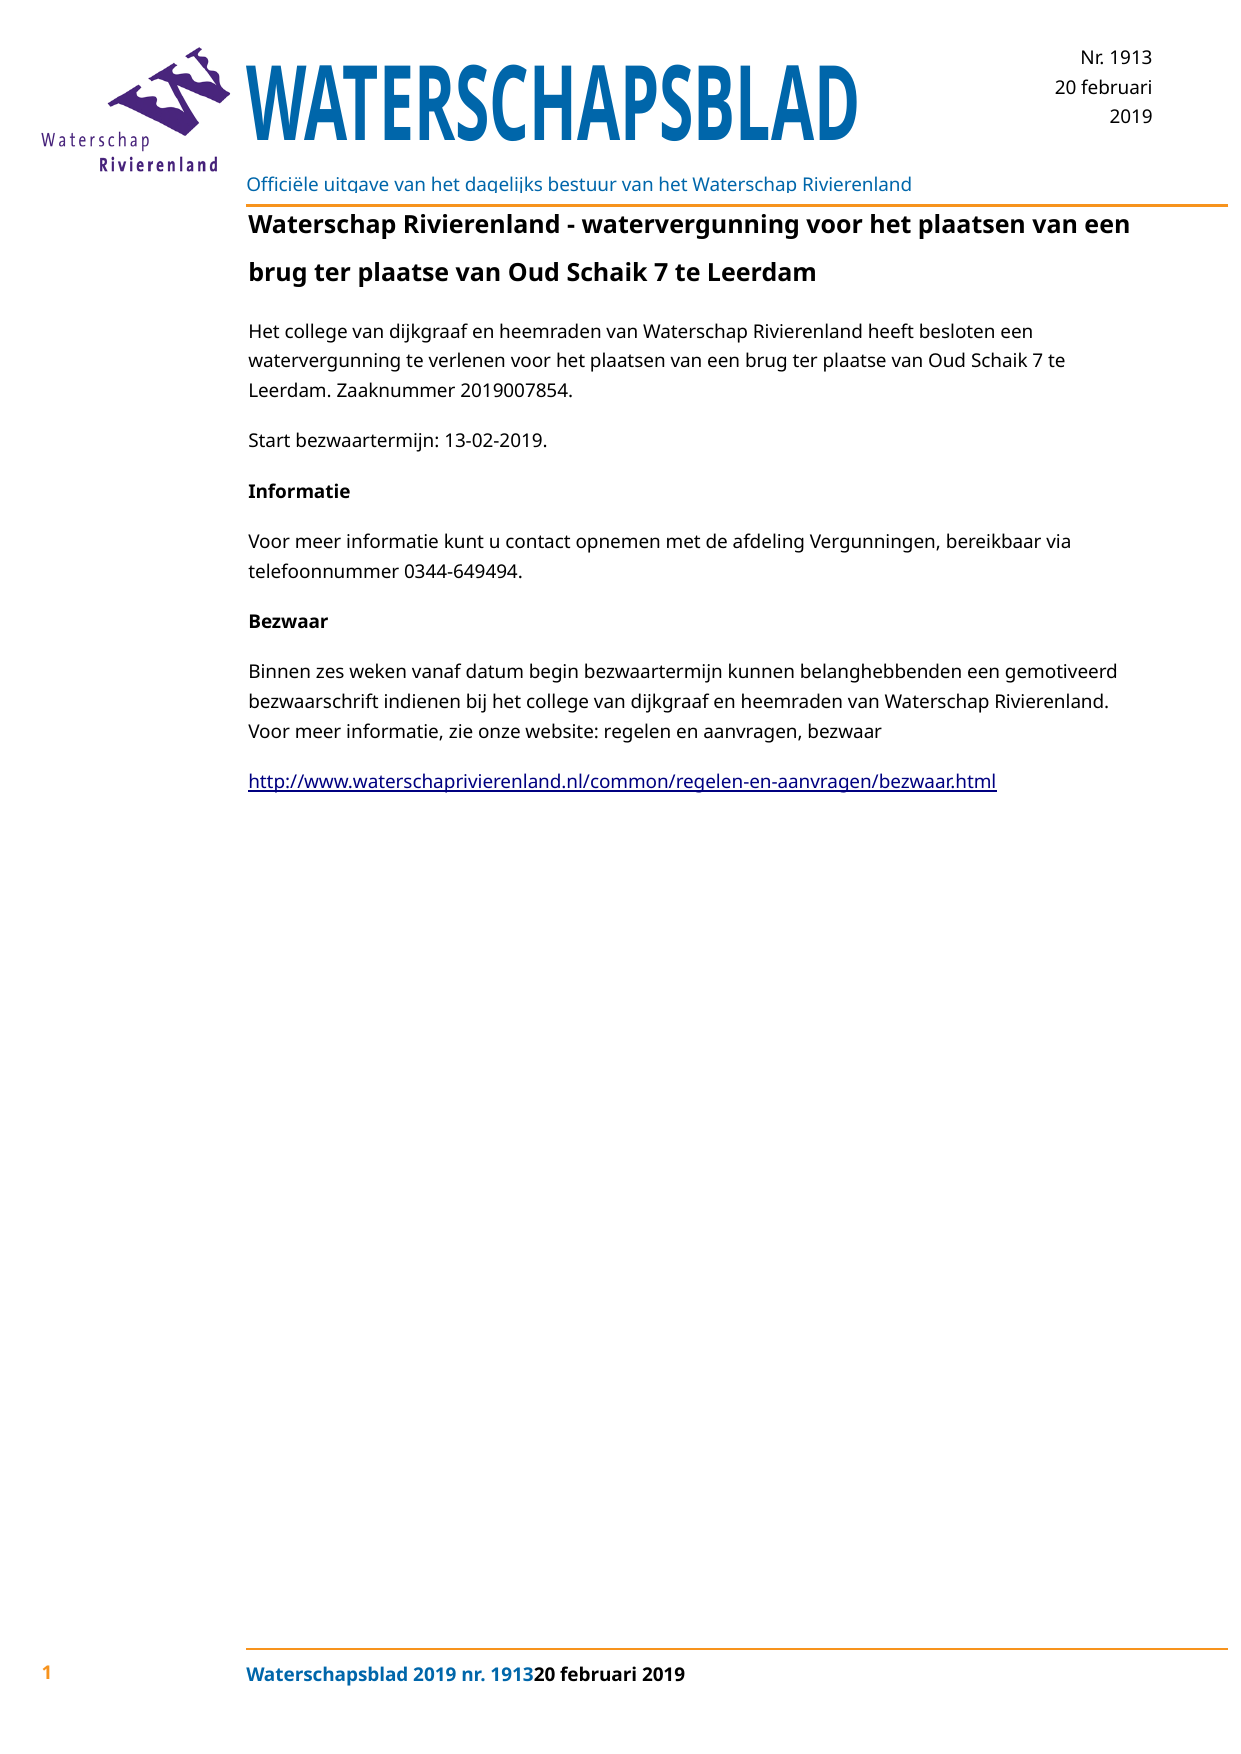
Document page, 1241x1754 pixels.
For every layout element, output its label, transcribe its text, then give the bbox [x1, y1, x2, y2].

picture [41, 47, 231, 172]
text Binnen zes weken vanaf datum begin bezwaartermijn kunnen belanghebbenden een gemotiveerd bezwaarschrift indienen bij het college van dijkgraaf en heemraden van Waterschap Rivierenland. Voor meer informatie, zie onze website: regelen en aanvragen, bezwaar [248, 659, 1152, 744]
text Voor meer informatie kunt u contact opnemen met de afdeling Vergunningen, bereikbaar via telefoonnummer 0344-649494. [248, 528, 1152, 584]
text http://www.waterschaprivierenland.nl/common/regelen-en-aanvragen/bezwaar.html [248, 768, 1152, 794]
text Start bezwaartermijn: 13-02-2019. [248, 427, 1152, 453]
text Waterschap Rivierenland - watervergunning voor het plaatsen van een brug ter plaatse van Oud Schaik 7 te Leerdam [248, 207, 1152, 288]
text Informatie [248, 478, 1152, 504]
text Het college van dijkgraaf en heemraden van Waterschap Rivierenland heeft besloten een watervergunning te verlenen voor het plaatsen van een brug ter plaatse van Oud Schaik 7 te Leerdam. Zaaknummer 2019007854. [248, 318, 1152, 403]
text Bezwaar [248, 608, 1152, 634]
